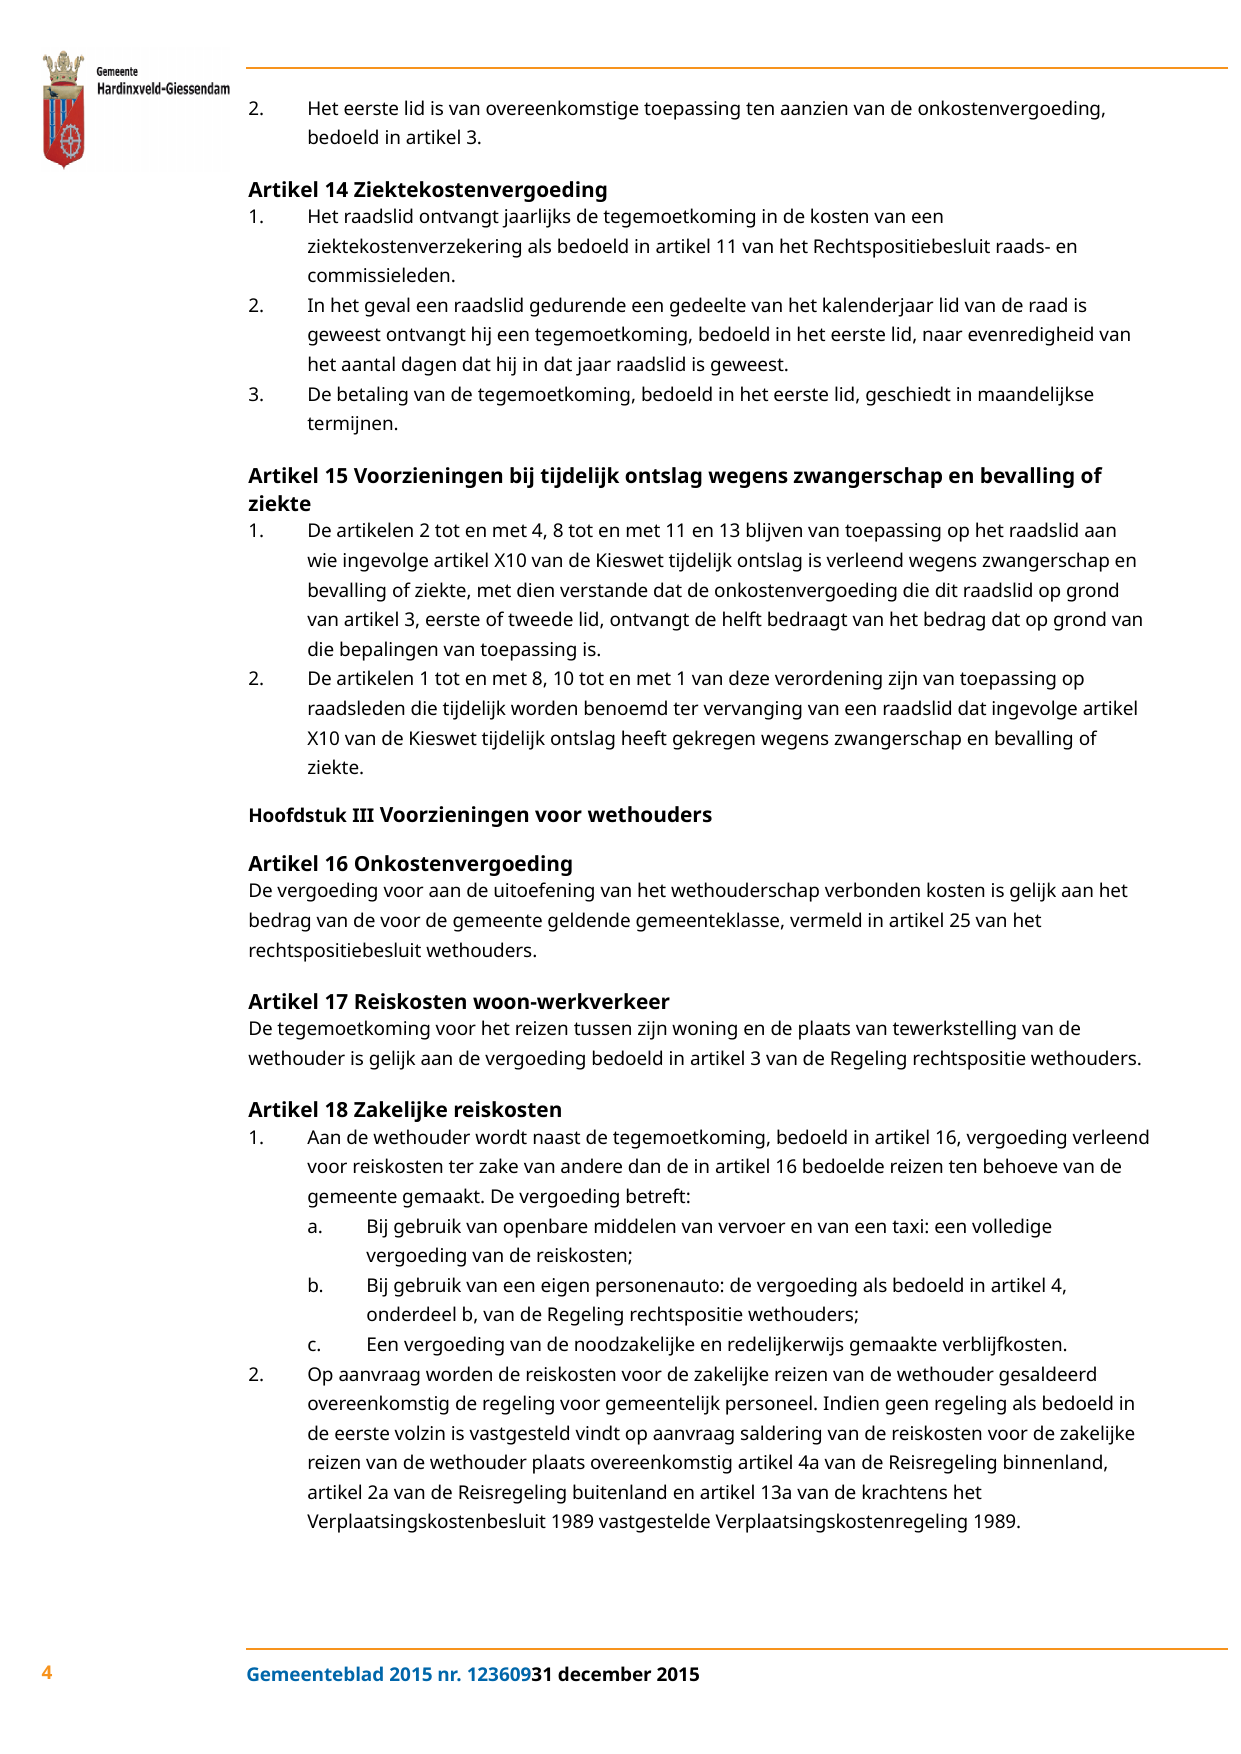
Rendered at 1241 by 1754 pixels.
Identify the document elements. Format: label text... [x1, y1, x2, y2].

text Hoofdstuk III Voorzieningen voor wethouders [248, 800, 1152, 828]
picture [41, 47, 231, 172]
list In het geval een raadslid gedurende een gedeelte van het kalenderjaar lid van de raad is geweest ontvangt hij een tegemoetkoming, bedoeld in het eerste lid, naar evenredigheid van het aantal dagen dat hij in dat jaar raadslid is geweest. [248, 292, 1152, 377]
text De tegemoetkoming voor het reizen tussen zijn woning en de plaats van tewerkstelling van de wethouder is gelijk aan de vergoeding bedoeld in artikel 3 van de Regeling rechtspositie wethouders. [248, 1016, 1152, 1071]
list Het eerste lid is van overeenkomstige toepassing ten aanzien van de onkostenvergoeding, bedoeld in artikel 3. [248, 95, 1152, 150]
list De artikelen 1 tot en met 8, 10 tot en met 1 van deze verordening zijn van toepassing op raadsleden die tijdelijk worden benoemd ter vervanging van een raadslid dat ingevolge artikel X10 van de Kieswet tijdelijk ontslag heeft gekregen wegens zwangerschap en bevalling of ziekte. [248, 666, 1152, 780]
text Artikel 16 Onkostenvergoeding [248, 849, 1152, 878]
list Bij gebruik van een eigen personenauto: de vergoeding als bedoeld in artikel 4, onderdeel b, van de Regeling rechtspositie wethouders; [307, 1272, 1152, 1327]
list Het raadslid ontvangt jaarlijks de tegemoetkoming in de kosten van een ziektekostenverzekering als bedoeld in artikel 11 van het Rechtspositiebesluit raads- en commissieleden. [248, 203, 1152, 288]
text Artikel 15 Voorzieningen bij tijdelijk ontslag wegens zwangerschap en bevalling of ziekte [248, 461, 1152, 518]
list De artikelen 2 tot en met 4, 8 tot en met 11 en 13 blijven van toepassing op het raadslid aan wie ingevolge artikel X10 van de Kieswet tijdelijk ontslag is verleend wegens zwangerschap en bevalling of ziekte, met dien verstande dat de onkostenvergoeding die dit raadslid op grond van artikel 3, eerste of tweede lid, ontvangt de helft bedraagt van het bedrag dat op grond van die bepalingen van toepassing is. [248, 518, 1152, 662]
list Bij gebruik van openbare middelen van vervoer en van een taxi: een volledige vergoeding van de reiskosten; [307, 1213, 1152, 1268]
text Artikel 17 Reiskosten woon-werkverkeer [248, 987, 1152, 1016]
list Een vergoeding van de noodzakelijke en redelijkerwijs gemaakte verblijfkosten. [307, 1331, 1152, 1357]
list Aan de wethouder wordt naast de tegemoetkoming, bedoeld in artikel 16, vergoeding verleend voor reiskosten ter zake van andere dan de in artikel 16 bedoelde reizen ten behoeve van de gemeente gemaakt. De vergoeding betreft: [248, 1124, 1152, 1209]
text Artikel 14 Ziektekostenvergoeding [248, 175, 1152, 203]
text De vergoeding voor aan de uitoefening van het wethouderschap verbonden kosten is gelijk aan het bedrag van de voor de gemeente geldende gemeenteklasse, vermeld in artikel 25 van het rechtspositiebesluit wethouders. [248, 878, 1152, 962]
list De betaling van de tegemoetkoming, bedoeld in het eerste lid, geschiedt in maandelijkse termijnen. [248, 381, 1152, 436]
list Op aanvraag worden de reiskosten voor de zakelijke reizen van de wethouder gesaldeerd overeenkomstig de regeling voor gemeentelijk personeel. Indien geen regeling als bedoeld in de eerste volzin is vastgesteld vindt op aanvraag saldering van de reiskosten voor de zakelijke reizen van de wethouder plaats overeenkomstig artikel 4a van de Reisregeling binnenland, artikel 2a van de Reisregeling buitenland en artikel 13a van de krachtens het Verplaatsingskostenbesluit 1989 vastgestelde Verplaatsingskostenregeling 1989. [248, 1361, 1152, 1534]
text Artikel 18 Zakelijke reiskosten [248, 1096, 1152, 1124]
